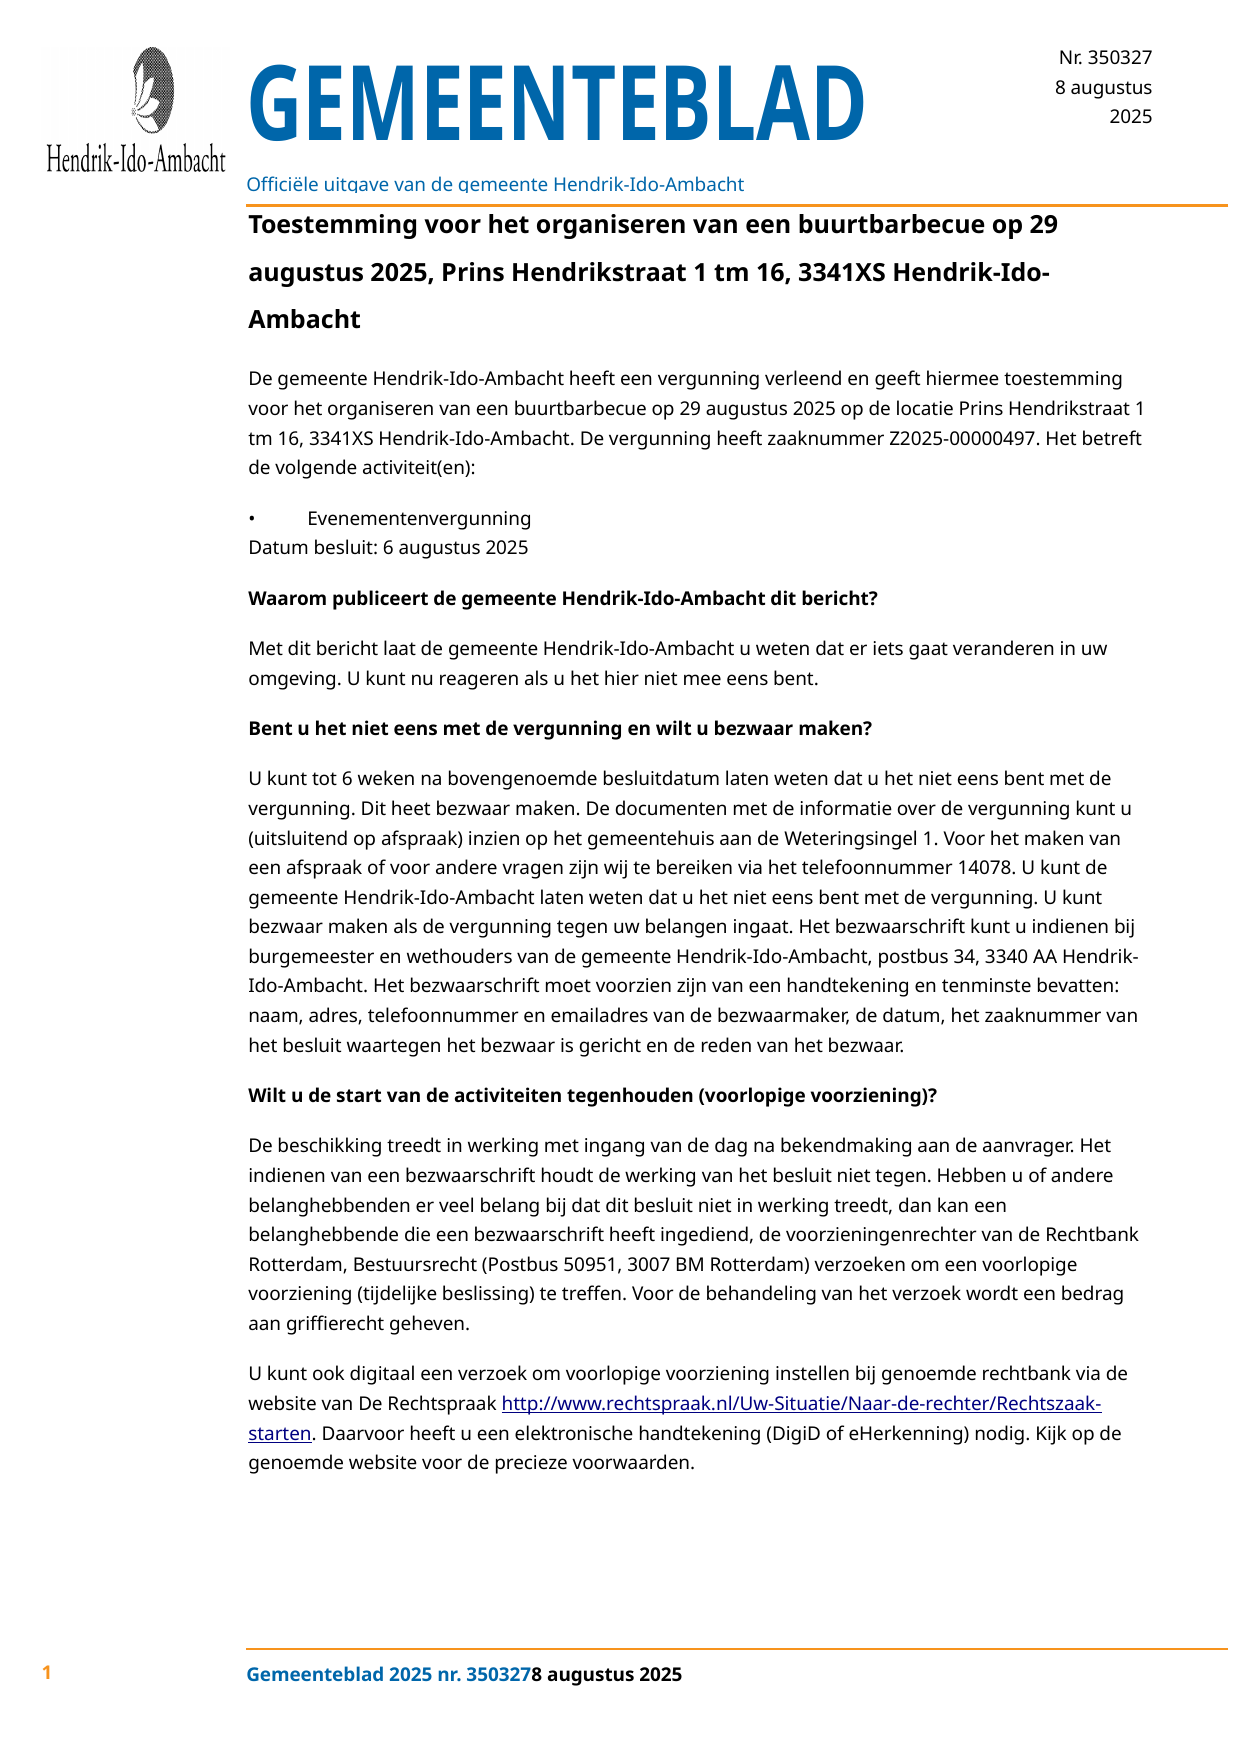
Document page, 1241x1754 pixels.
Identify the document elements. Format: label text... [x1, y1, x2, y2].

text U kunt ook digitaal een verzoek om voorlopige voorziening instellen bij genoemde rechtbank via de website van De Rechtspraak http://www.rechtspraak.nl/Uw-Situatie/Naar-de-rechter/Rechtszaak-starten. Daarvoor heeft u een elektronische handtekening (DigiD of eHerkenning) nodig. Kijk op de genoemde website voor de precieze voorwaarden. [248, 1361, 1152, 1475]
text De gemeente Hendrik-Ido-Ambacht heeft een vergunning verleend en geeft hiermee toestemming voor het organiseren van een buurtbarbecue op 29 augustus 2025 op de locatie Prins Hendrikstraat 1 tm 16, 3341XS Hendrik-Ido-Ambacht. De vergunning heeft zaaknummer Z2025-00000497. Het betreft de volgende activiteit(en): [248, 366, 1152, 480]
text Wilt u de start van de activiteiten tegenhouden (voorlopige voorziening)? [248, 1082, 1152, 1108]
text Bent u het niet eens met de vergunning en wilt u bezwaar maken? [248, 715, 1152, 741]
text De beschikking treedt in werking met ingang van de dag na bekendmaking aan de aanvrager. Het indienen van een bezwaarschrift houdt de werking van het besluit niet tegen. Hebben u of andere belanghebbenden er veel belang bij dat dit besluit niet in werking treedt, dan kan een belanghebbende die een bezwaarschrift heeft ingediend, de voorzieningenrechter van de Rechtbank Rotterdam, Bestuursrecht (Postbus 50951, 3007 BM Rotterdam) verzoeken om een voorlopige voorziening (tijdelijke beslissing) te treffen. Voor de behandeling van het verzoek wordt een bedrag aan griffierecht geheven. [248, 1133, 1152, 1336]
list Evenementenvergunning [248, 505, 1152, 530]
picture [41, 47, 231, 172]
text Datum besluit: 6 augustus 2025 [248, 534, 1152, 560]
text Toestemming voor het organiseren van een buurtbarbecue op 29 augustus 2025, Prins Hendrikstraat 1 tm 16, 3341XS Hendrik-Ido-Ambacht [248, 207, 1152, 336]
text Waarom publiceert de gemeente Hendrik-Ido-Ambacht dit bericht? [248, 585, 1152, 610]
text Met dit bericht laat de gemeente Hendrik-Ido-Ambacht u weten dat er iets gaat veranderen in uw omgeving. U kunt nu reageren als u het hier niet mee eens bent. [248, 635, 1152, 690]
text U kunt tot 6 weken na bovengenoemde besluitdatum laten weten dat u het niet eens bent met de vergunning. Dit heet bezwaar maken. De documenten met de informatie over de vergunning kunt u (uitsluitend op afspraak) inzien op het gemeentehuis aan de Weteringsingel 1. Voor het maken van een afspraak of voor andere vragen zijn wij te bereiken via het telefoonnummer 14078. U kunt de gemeente Hendrik-Ido-Ambacht laten weten dat u het niet eens bent met de vergunning. U kunt bezwaar maken als de vergunning tegen uw belangen ingaat. Het bezwaarschrift kunt u indienen bij burgemeester en wethouders van de gemeente Hendrik-Ido-Ambacht, postbus 34, 3340 AA Hendrik-Ido-Ambacht. Het bezwaarschrift moet voorzien zijn van een handtekening en tenminste bevatten: naam, adres, telefoonnummer en emailadres van de bezwaarmaker, de datum, het zaaknummer van het besluit waartegen het bezwaar is gericht en de reden van het bezwaar. [248, 766, 1152, 1057]
